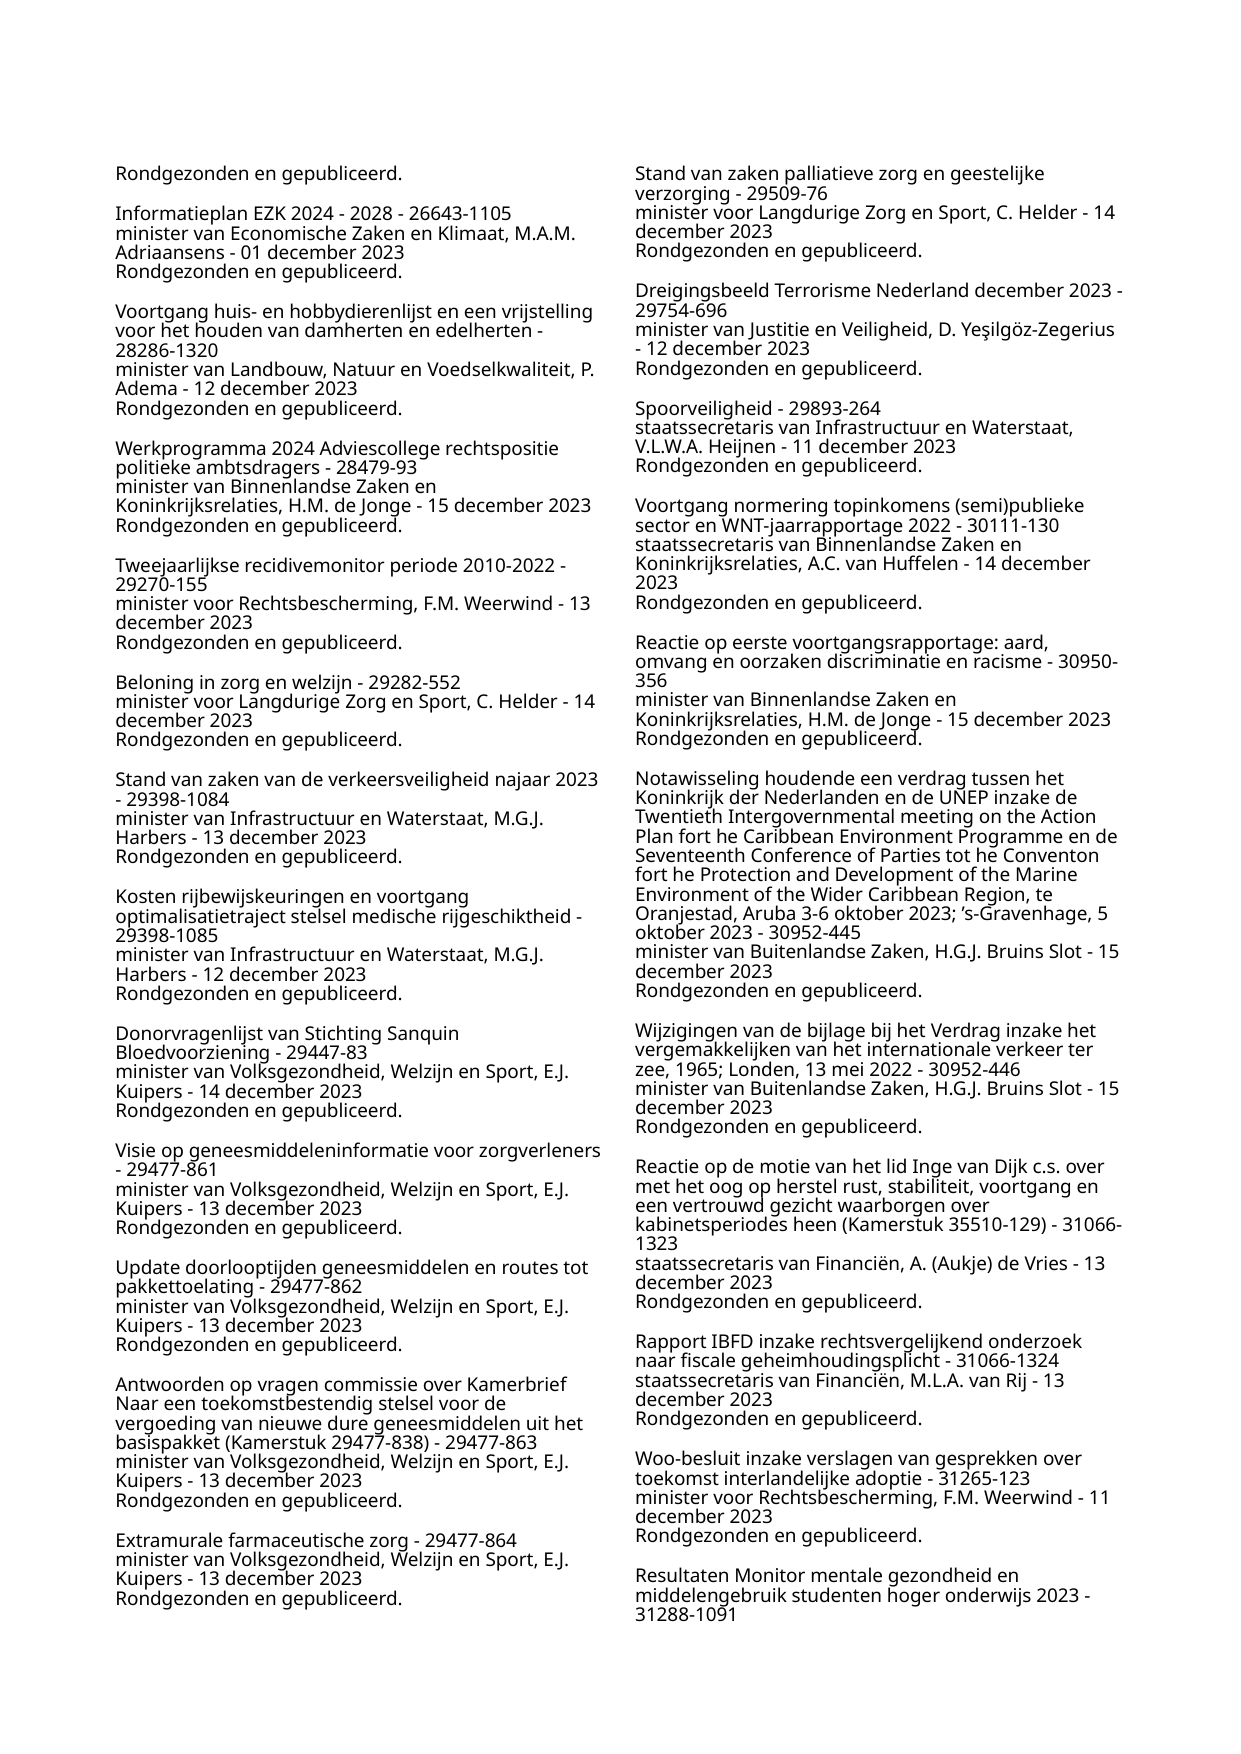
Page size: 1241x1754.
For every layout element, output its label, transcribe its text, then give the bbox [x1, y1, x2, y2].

text minister van Volksgezondheid, Welzijn en Sport, E.J. Kuipers - 13 december 2023 [115, 1453, 605, 1492]
text minister van Volksgezondheid, Welzijn en Sport, E.J. Kuipers - 14 december 2023 [115, 1063, 605, 1102]
text Rondgezonden en gepubliceerd. [115, 1589, 605, 1609]
text Woo-besluit inzake verslagen van gesprekken over toekomst interlandelijke adoptie - 31265-123 [635, 1450, 1125, 1489]
text Rondgezonden en gepubliceerd. [635, 730, 1125, 749]
text minister van Buitenlandse Zaken, H.G.J. Bruins Slot - 15 december 2023 [635, 943, 1125, 982]
text minister voor Langdurige Zorg en Sport, C. Helder - 14 december 2023 [635, 204, 1125, 242]
text Extramurale farmaceutische zorg - 29477-864 [115, 1532, 605, 1551]
text Rondgezonden en gepubliceerd. [635, 359, 1125, 379]
text minister van Volksgezondheid, Welzijn en Sport, E.J. Kuipers - 13 december 2023 [115, 1181, 605, 1219]
text Rondgezonden en gepubliceerd. [115, 399, 605, 419]
text Voortgang normering topinkomens (semi)publieke sector en WNT-jaarrapportage 2022 - 30111-130 [635, 497, 1125, 536]
text Rondgezonden en gepubliceerd. [635, 1410, 1125, 1429]
text minister van Binnenlandse Zaken en Koninkrijksrelaties, H.M. de Jonge - 15 december 2023 [635, 691, 1125, 730]
text Rondgezonden en gepubliceerd. [115, 985, 605, 1004]
text Rondgezonden en gepubliceerd. [115, 165, 605, 184]
text minister van Economische Zaken en Klimaat, M.A.M. Adriaansens - 01 december 2023 [115, 224, 605, 263]
text Rondgezonden en gepubliceerd. [115, 1219, 605, 1238]
text Spoorveiligheid - 29893-264 [635, 399, 1125, 419]
text Rondgezonden en gepubliceerd. [635, 1118, 1125, 1138]
text minister van Infrastructuur en Waterstaat, M.G.J. Harbers - 13 december 2023 [115, 810, 605, 848]
text staatssecretaris van Binnenlandse Zaken en Koninkrijksrelaties, A.C. van Huffelen - 14 december 2023 [635, 536, 1125, 594]
text Rondgezonden en gepubliceerd. [115, 1336, 605, 1355]
text Rondgezonden en gepubliceerd. [115, 517, 605, 536]
text staatssecretaris van Infrastructuur en Waterstaat, V.L.W.A. Heijnen - 11 december 2023 [635, 419, 1125, 457]
text Reactie op de motie van het lid Inge van Dijk c.s. over met het oog op herstel rust, stabiliteit, voortgang en een vertrouwd gezicht waarborgen over kabinetsperiodes heen (Kamerstuk 35510-129) - 31066-1323 [635, 1158, 1125, 1255]
text Donorvragenlijst van Stichting Sanquin Bloedvoorziening - 29447-83 [115, 1025, 605, 1063]
text Rondgezonden en gepubliceerd. [635, 242, 1125, 262]
text Tweejaarlijkse recidivemonitor periode 2010-2022 - 29270-155 [115, 557, 605, 595]
text minister van Infrastructuur en Waterstaat, M.G.J. Harbers - 12 december 2023 [115, 946, 605, 985]
text minister voor Rechtsbescherming, F.M. Weerwind - 13 december 2023 [115, 595, 605, 634]
text Dreigingsbeeld Terrorisme Nederland december 2023 - 29754-696 [635, 282, 1125, 321]
text staatssecretaris van Financiën, A. (Aukje) de Vries - 13 december 2023 [635, 1255, 1125, 1293]
text Rondgezonden en gepubliceerd. [635, 594, 1125, 613]
text Informatieplan EZK 2024 - 2028 - 26643-1105 [115, 205, 605, 224]
text Rondgezonden en gepubliceerd. [115, 1102, 605, 1121]
text minister voor Langdurige Zorg en Sport, C. Helder - 14 december 2023 [115, 693, 605, 731]
text Wijzigingen van de bijlage bij het Verdrag inzake het vergemakkelijken van het internationale verkeer ter zee, 1965; Londen, 13 mei 2022 - 30952-446 [635, 1022, 1125, 1080]
text Stand van zaken van de verkeersveiligheid najaar 2023 - 29398-1084 [115, 771, 605, 810]
text Rapport IBFD inzake rechtsvergelijkend onderzoek naar fiscale geheimhoudingsplicht - 31066-1324 [635, 1333, 1125, 1372]
text minister van Volksgezondheid, Welzijn en Sport, E.J. Kuipers - 13 december 2023 [115, 1551, 605, 1589]
text staatssecretaris van Financiën, M.L.A. van Rij - 13 december 2023 [635, 1372, 1125, 1410]
text Rondgezonden en gepubliceerd. [115, 263, 605, 282]
text Rondgezonden en gepubliceerd. [115, 731, 605, 751]
text Rondgezonden en gepubliceerd. [115, 1492, 605, 1511]
text Rondgezonden en gepubliceerd. [635, 457, 1125, 477]
text Stand van zaken palliatieve zorg en geestelijke verzorging - 29509-76 [635, 165, 1125, 204]
text minister van Justitie en Veiligheid, D. Yeşilgöz-Zegerius - 12 december 2023 [635, 321, 1125, 359]
text Kosten rijbewijskeuringen en voortgang optimalisatietraject stelsel medische rijgeschiktheid - 29398-1085 [115, 888, 605, 946]
text Rondgezonden en gepubliceerd. [115, 634, 605, 653]
text Update doorlooptijden geneesmiddelen en routes tot pakkettoelating - 29477-862 [115, 1259, 605, 1298]
text minister van Landbouw, Natuur en Voedselkwaliteit, P. Adema - 12 december 2023 [115, 361, 605, 399]
text Beloning in zorg en welzijn - 29282-552 [115, 674, 605, 693]
text minister van Volksgezondheid, Welzijn en Sport, E.J. Kuipers - 13 december 2023 [115, 1298, 605, 1336]
text minister voor Rechtsbescherming, F.M. Weerwind - 11 december 2023 [635, 1489, 1125, 1527]
text Notawisseling houdende een verdrag tussen het Koninkrijk der Nederlanden en de UNEP inzake de Twentieth Intergovernmental meeting on the Action Plan fort he Caribbean Environment Programme en de Seventeenth Conference of Parties tot he Conventon fort he Protection and Development of the Marine Environment of the Wider Caribbean Region, te Oranjestad, Aruba 3-6 oktober 2023; ’s-Gravenhage, 5 oktober 2023 - 30952-445 [635, 770, 1125, 943]
text Rondgezonden en gepubliceerd. [115, 848, 605, 868]
text Antwoorden op vragen commissie over Kamerbrief Naar een toekomstbestendig stelsel voor de vergoeding van nieuwe dure geneesmiddelen uit het basispakket (Kamerstuk 29477-838) - 29477-863 [115, 1376, 605, 1453]
text minister van Buitenlandse Zaken, H.G.J. Bruins Slot - 15 december 2023 [635, 1080, 1125, 1118]
text Reactie op eerste voortgangsrapportage: aard, omvang en oorzaken discriminatie en racisme - 30950-356 [635, 634, 1125, 691]
text Werkprogramma 2024 Adviescollege rechtspositie politieke ambtsdragers - 28479-93 [115, 439, 605, 478]
text Resultaten Monitor mentale gezondheid en middelengebruik studenten hoger onderwijs 2023 - 31288-1091 [635, 1567, 1125, 1625]
text minister van Binnenlandse Zaken en Koninkrijksrelaties, H.M. de Jonge - 15 december 2023 [115, 478, 605, 517]
text Visie op geneesmiddeleninformatie voor zorgverleners - 29477-861 [115, 1142, 605, 1181]
text Voortgang huis- en hobbydierenlijst en een vrijstelling voor het houden van damherten en edelherten - 28286-1320 [115, 303, 605, 361]
text Rondgezonden en gepubliceerd. [635, 982, 1125, 1001]
text Rondgezonden en gepubliceerd. [635, 1527, 1125, 1547]
text Rondgezonden en gepubliceerd. [635, 1293, 1125, 1312]
